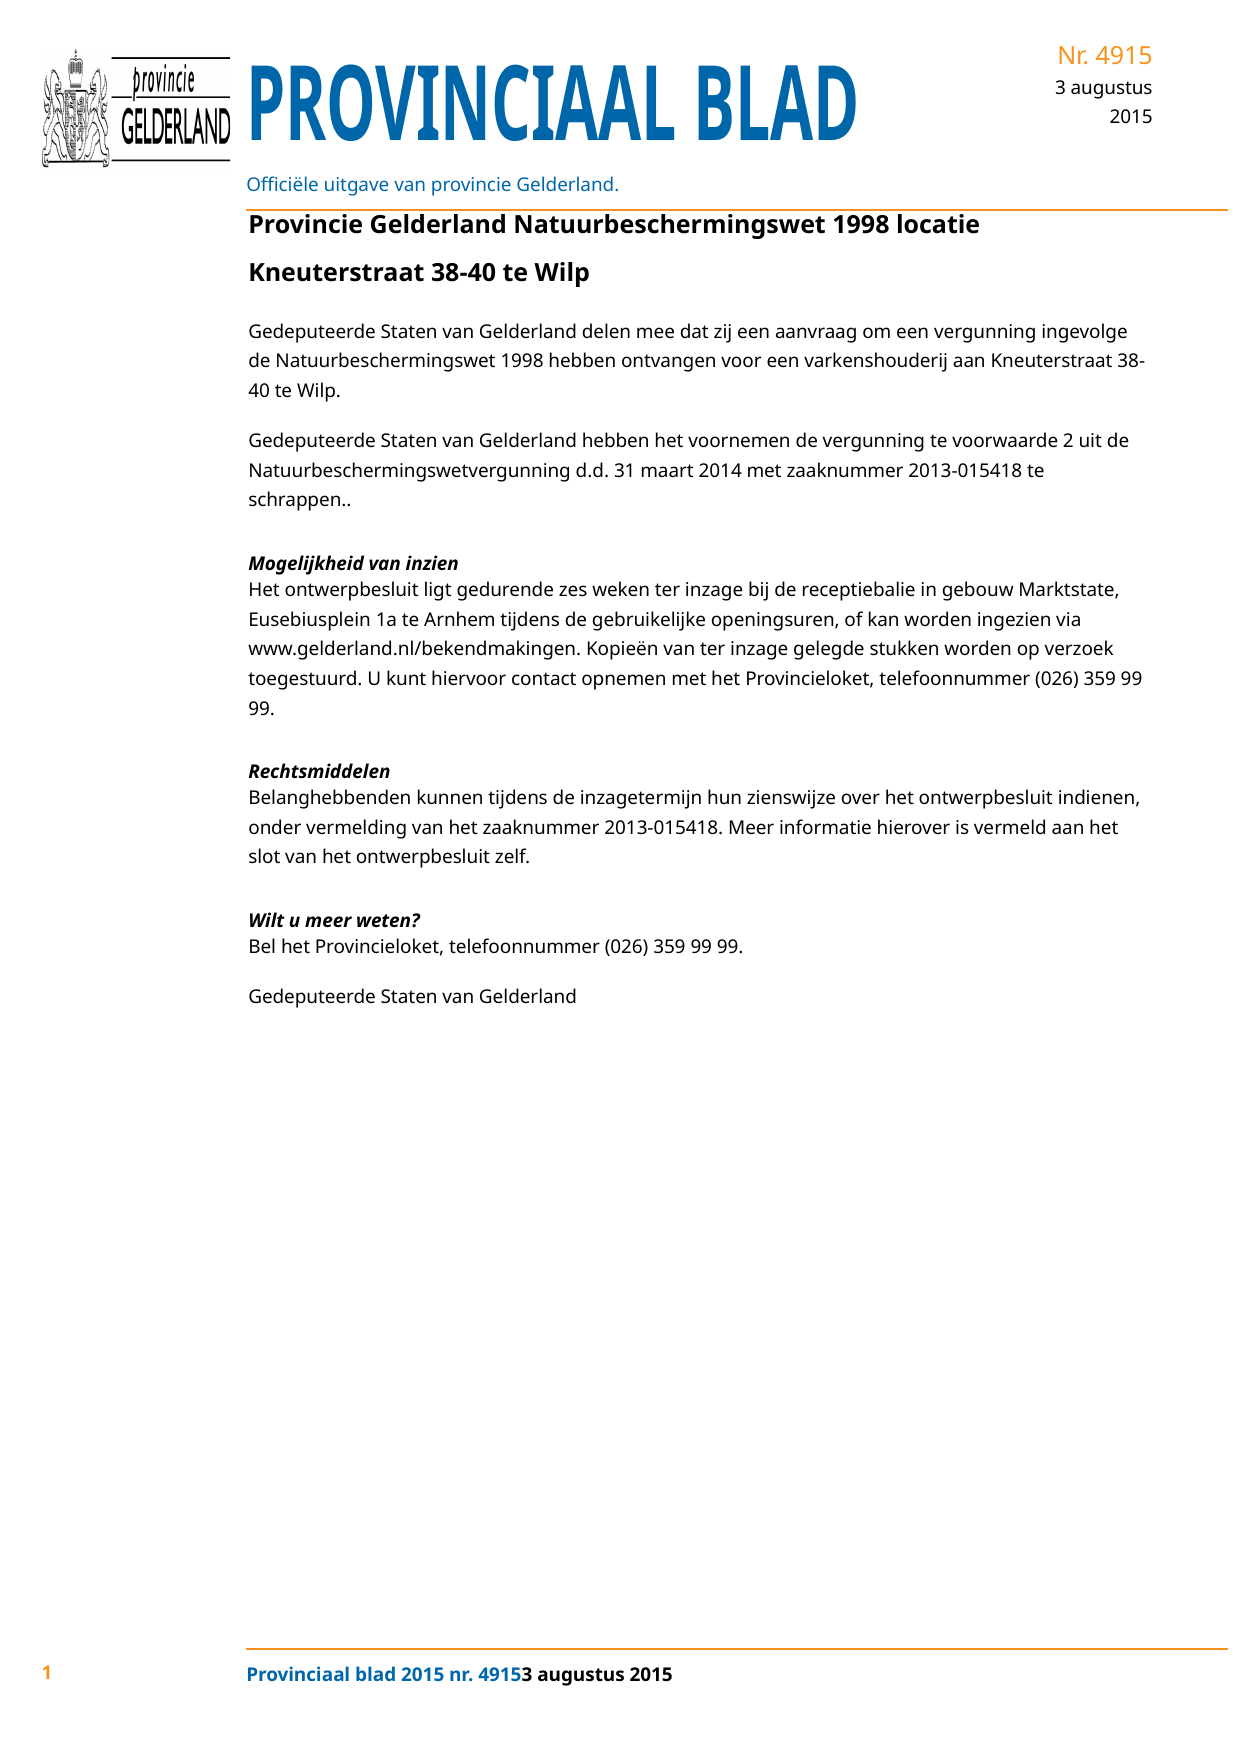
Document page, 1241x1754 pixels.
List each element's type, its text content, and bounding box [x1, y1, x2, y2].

text Bel het Provincieloket, telefoonnummer (026) 359 99 99. [248, 933, 1152, 959]
text Wilt u meer weten? [248, 907, 1152, 933]
picture [41, 47, 231, 172]
text Mogelijkheid van inzien [248, 551, 1152, 576]
text Provincie Gelderland Natuurbeschermingswet 1998 locatie Kneuterstraat 38-40 te Wilp [248, 211, 1152, 288]
text Gedeputeerde Staten van Gelderland delen mee dat zij een aanvraag om een vergunning ingevolge de Natuurbeschermingswet 1998 hebben ontvangen voor een varkenshouderij aan Kneuterstraat 38-40 te Wilp. [248, 318, 1152, 403]
text Rechtsmiddelen [248, 759, 1152, 784]
text Gedeputeerde Staten van Gelderland hebben het voornemen de vergunning te voorwaarde 2 uit de Natuurbeschermingswetvergunning d.d. 31 maart 2014 met zaaknummer 2013-015418 te schrappen.. [248, 427, 1152, 512]
text Belanghebbenden kunnen tijdens de inzagetermijn hun zienswijze over het ontwerpbesluit indienen, onder vermelding van het zaaknummer 2013-015418. Meer informatie hierover is vermeld aan het slot van het ontwerpbesluit zelf. [248, 784, 1152, 869]
text Gedeputeerde Staten van Gelderland [248, 984, 1152, 1009]
text Het ontwerpbesluit ligt gedurende zes weken ter inzage bij de receptiebalie in gebouw Marktstate, Eusebiusplein 1a te Arnhem tijdens de gebruikelijke openingsuren, of kan worden ingezien via www.gelderland.nl/bekendmakingen. Kopieën van ter inzage gelegde stukken worden op verzoek toegestuurd. U kunt hiervoor contact opnemen met het Provincieloket, telefoonnummer (026) 359 99 99. [248, 576, 1152, 720]
